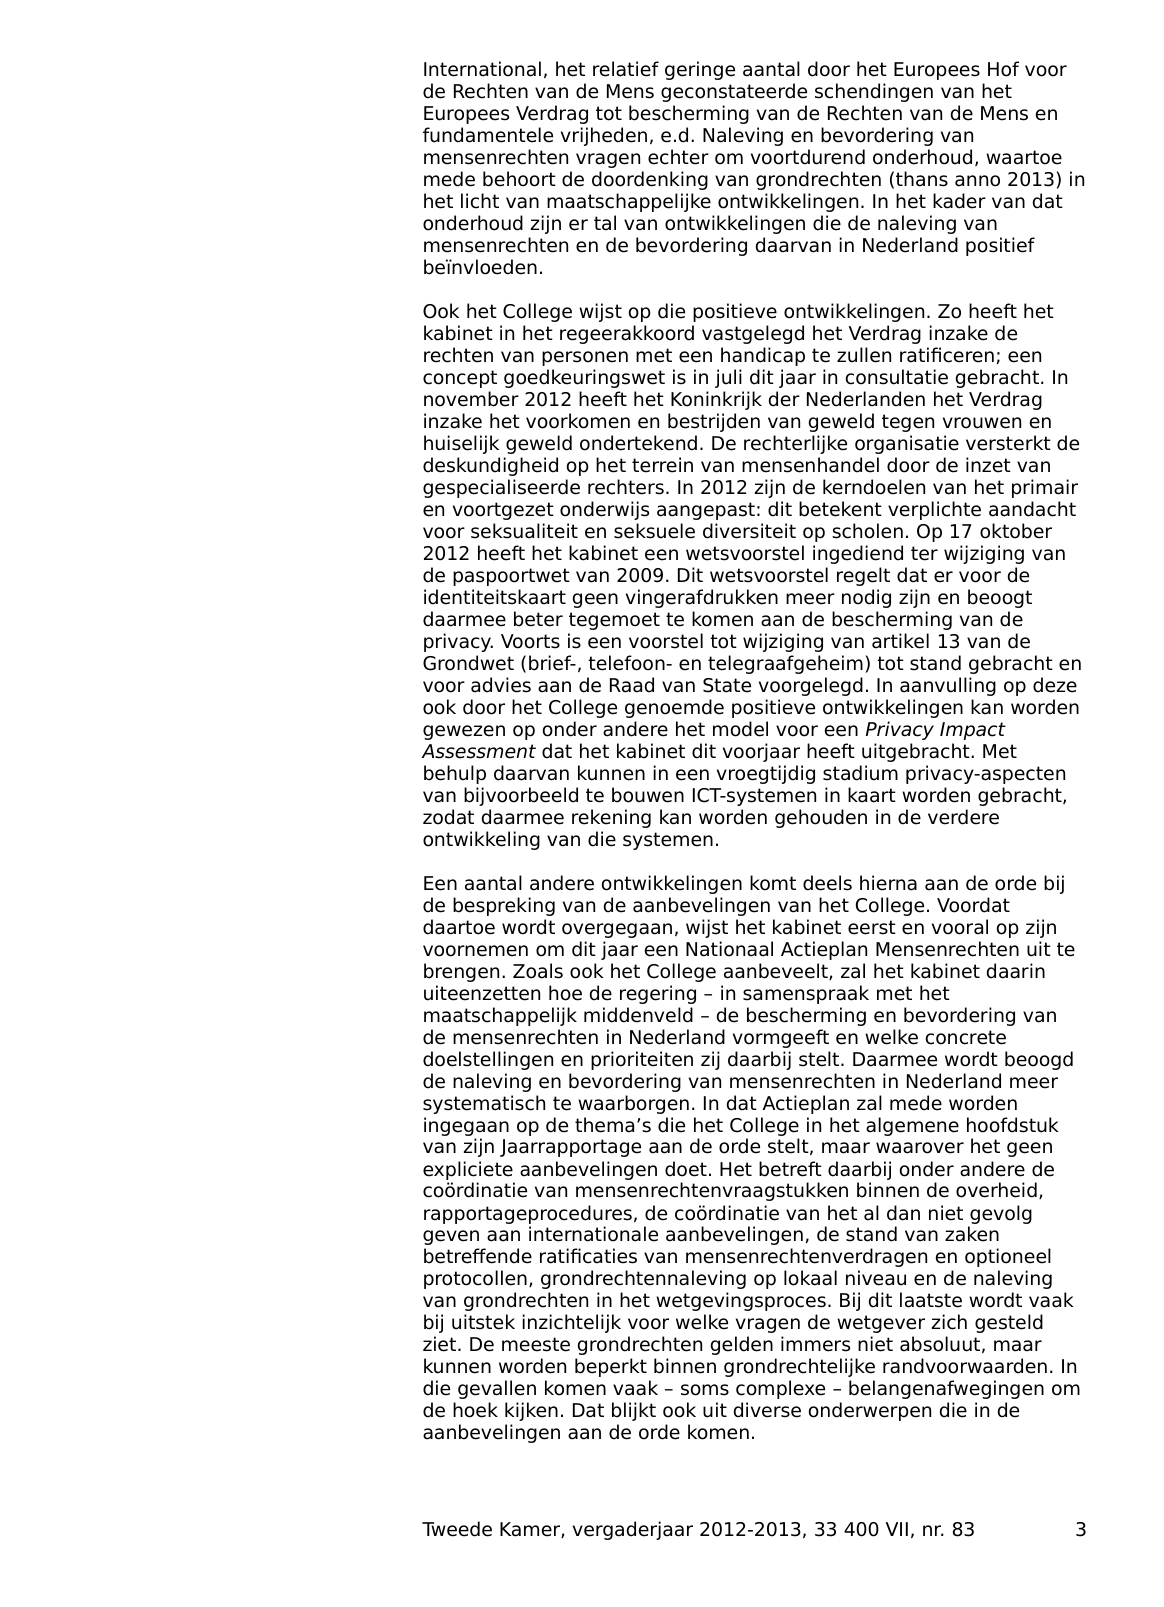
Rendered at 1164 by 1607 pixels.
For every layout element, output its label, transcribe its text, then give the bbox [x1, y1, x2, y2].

text Een aantal andere ontwikkelingen komt deels hierna aan de orde bij de bespreking van de aanbevelingen van het College. Voordat daartoe wordt overgegaan, wijst het kabinet eerst en vooral op zijn voornemen om dit jaar een Nationaal Actieplan Mensenrechten uit te brengen. Zoals ook het College aanbeveelt, zal het kabinet daarin uiteenzetten hoe de regering – in samenspraak met het maatschappelijk middenveld – de bescherming en bevordering van de mensenrechten in Nederland vormgeeft en welke concrete doelstellingen en prioriteiten zij daarbij stelt. Daarmee wordt beoogd de naleving en bevordering van mensenrechten in Nederland meer systematisch te waarborgen. In dat Actieplan zal mede worden ingegaan op de thema’s die het College in het algemene hoofdstuk van zijn Jaarrapportage aan de orde stelt, maar waarover het geen expliciete aanbevelingen doet. Het betreft daarbij onder andere de coördinatie van mensenrechtenvraagstukken binnen de overheid, rapportageprocedures, de coördinatie van het al dan niet gevolg geven aan internationale aanbevelingen, de stand van zaken betreffende ratificaties van mensenrechtenverdragen en optioneel protocollen, grondrechtennaleving op lokaal niveau en de naleving van grondrechten in het wetgevingsproces. Bij dit laatste wordt vaak bij uitstek inzichtelijk voor welke vragen de wetgever zich gesteld ziet. De meeste grondrechten gelden immers niet absoluut, maar kunnen worden beperkt binnen grondrechtelijke randvoorwaarden. In die gevallen komen vaak – soms complexe – belangenafwegingen om de hoek kijken. Dat blijkt ook uit diverse onderwerpen die in de aanbevelingen aan de orde komen. [422, 873, 1087, 1444]
text International, het relatief geringe aantal door het Europees Hof voor de Rechten van de Mens geconstateerde schendingen van het Europees Verdrag tot bescherming van de Rechten van de Mens en fundamentele vrijheden, e.d. Naleving en bevordering van mensenrechten vragen echter om voortdurend onderhoud, waartoe mede behoort de doordenking van grondrechten (thans anno 2013) in het licht van maatschappelijke ontwikkelingen. In het kader van dat onderhoud zijn er tal van ontwikkelingen die de naleving van mensenrechten en de bevordering daarvan in Nederland positief beïnvloeden. [422, 59, 1087, 279]
text Ook het College wijst op die positieve ontwikkelingen. Zo heeft het kabinet in het regeerakkoord vastgelegd het Verdrag inzake de rechten van personen met een handicap te zullen ratificeren; een concept goedkeuringswet is in juli dit jaar in consultatie gebracht. In november 2012 heeft het Koninkrijk der Nederlanden het Verdrag inzake het voorkomen en bestrijden van geweld tegen vrouwen en huiselijk geweld ondertekend. De rechterlijke organisatie versterkt de deskundigheid op het terrein van mensenhandel door de inzet van gespecialiseerde rechters. In 2012 zijn de kerndoelen van het primair en voortgezet onderwijs aangepast: dit betekent verplichte aandacht voor seksualiteit en seksuele diversiteit op scholen. Op 17 oktober 2012 heeft het kabinet een wetsvoorstel ingediend ter wijziging van de paspoortwet van 2009. Dit wetsvoorstel regelt dat er voor de identiteitskaart geen vingerafdrukken meer nodig zijn en beoogt daarmee beter tegemoet te komen aan de bescherming van de privacy. Voorts is een voorstel tot wijziging van artikel 13 van de Grondwet (brief-, telefoon- en telegraafgeheim) tot stand gebracht en voor advies aan de Raad van State voorgelegd. In aanvulling op deze ook door het College genoemde positieve ontwikkelingen kan worden gewezen op onder andere het model voor een Privacy Impact Assessment dat het kabinet dit voorjaar heeft uitgebracht. Met behulp daarvan kunnen in een vroegtijdig stadium privacy-aspecten van bijvoorbeeld te bouwen ICT-systemen in kaart worden gebracht, zodat daarmee rekening kan worden gehouden in de verdere ontwikkeling van die systemen. [422, 301, 1087, 851]
